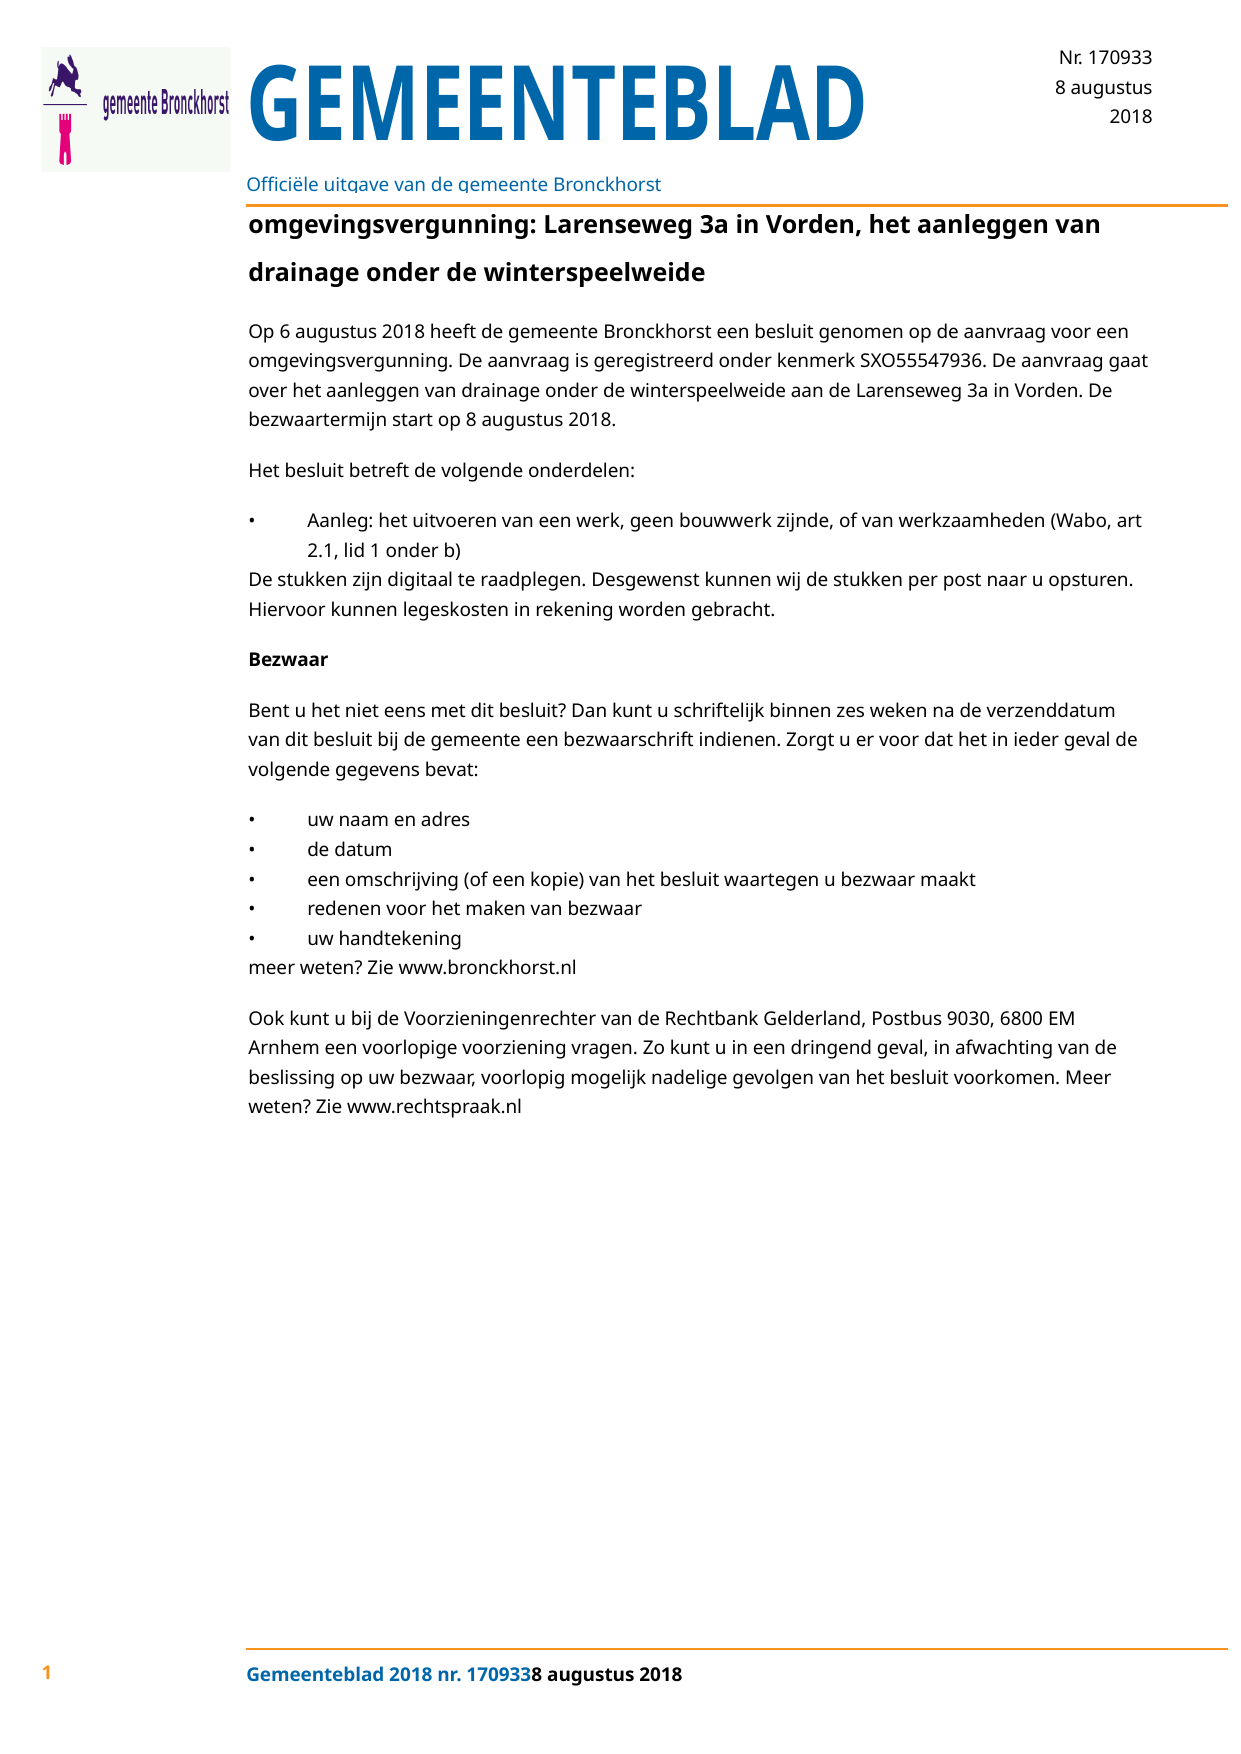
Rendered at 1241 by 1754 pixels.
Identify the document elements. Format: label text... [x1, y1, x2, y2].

text meer weten? Zie www.bronckhorst.nl [248, 954, 1152, 980]
text Ook kunt u bij de Voorzieningenrechter van de Rechtbank Gelderland, Postbus 9030, 6800 EM Arnhem een voorlopige voorziening vragen. Zo kunt u in een dringend geval, in afwachting van de beslissing op uw bezwaar, voorlopig mogelijk nadelige gevolgen van het besluit voorkomen. Meer weten? Zie www.rechtspraak.nl [248, 1005, 1152, 1119]
text Het besluit betreft de volgende onderdelen: [248, 457, 1152, 483]
text Bent u het niet eens met dit besluit? Dan kunt u schriftelijk binnen zes weken na de verzenddatum van dit besluit bij de gemeente een bezwaarschrift indienen. Zorgt u er voor dat het in ieder geval de volgende gegevens bevat: [248, 697, 1152, 782]
text De stukken zijn digitaal te raadplegen. Desgewenst kunnen wij de stukken per post naar u opsturen. Hiervoor kunnen legeskosten in rekening worden gebracht. [248, 567, 1152, 622]
list redenen voor het maken van bezwaar [248, 895, 1152, 921]
text Bezwaar [248, 647, 1152, 672]
list de datum [248, 836, 1152, 862]
list uw naam en adres [248, 807, 1152, 832]
text Op 6 augustus 2018 heeft de gemeente Bronckhorst een besluit genomen op de aanvraag voor een omgevingsvergunning. De aanvraag is geregistreerd onder kenmerk SXO55547936. De aanvraag gaat over het aanleggen van drainage onder de winterspeelweide aan de Larenseweg 3a in Vorden. De bezwaartermijn start op 8 augustus 2018. [248, 318, 1152, 432]
picture [41, 47, 231, 172]
list uw handtekening [248, 925, 1152, 951]
list een omschrijving (of een kopie) van het besluit waartegen u bezwaar maakt [248, 866, 1152, 892]
text omgevingsvergunning: Larenseweg 3a in Vorden, het aanleggen van drainage onder de winterspeelweide [248, 207, 1152, 288]
list Aanleg: het uitvoeren van een werk, geen bouwwerk zijnde, of van werkzaamheden (Wabo, art 2.1, lid 1 onder b) [248, 507, 1152, 563]
